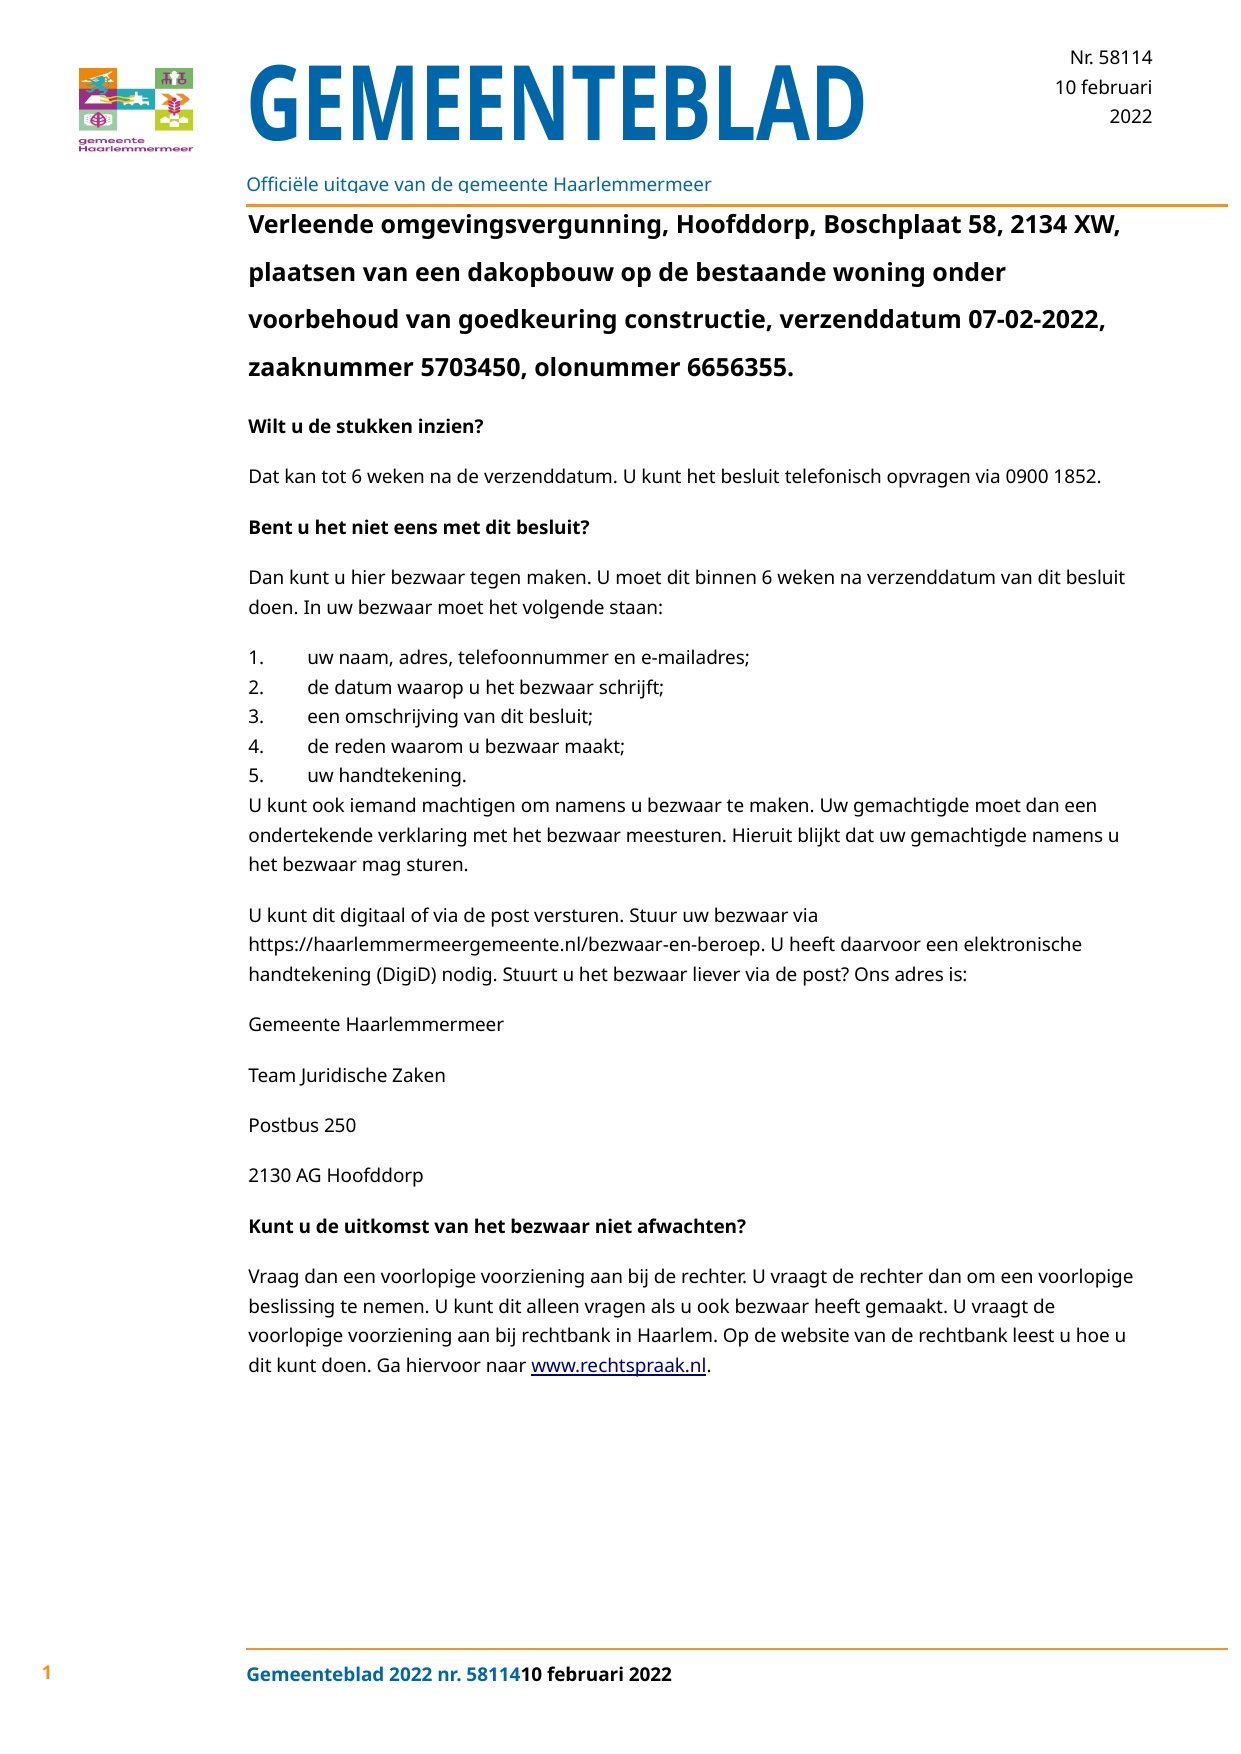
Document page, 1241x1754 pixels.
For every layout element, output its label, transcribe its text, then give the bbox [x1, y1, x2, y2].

text 2130 AG Hoofddorp [248, 1163, 1152, 1188]
text Verleende omgevingsvergunning, Hoofddorp, Boschplaat 58, 2134 XW, plaatsen van een dakopbouw op de bestaande woning onder voorbehoud van goedkeuring constructie, verzenddatum 07-02-2022, zaaknummer 5703450, olonummer 6656355. [248, 207, 1152, 384]
text Postbus 250 [248, 1112, 1152, 1138]
list de reden waarom u bezwaar maakt; [248, 733, 1152, 759]
list uw handtekening. [248, 763, 1152, 788]
text U kunt dit digitaal of via de post versturen. Stuur uw bezwaar via https://haarlemmermeergemeente.nl/bezwaar-en-beroep. U heeft daarvoor een elektronische handtekening (DigiD) nodig. Stuurt u het bezwaar liever via de post? Ons adres is: [248, 902, 1152, 987]
text Team Juridische Zaken [248, 1062, 1152, 1088]
picture [41, 47, 231, 172]
text Dan kunt u hier bezwaar tegen maken. U moet dit binnen 6 weken na verzenddatum van dit besluit doen. In uw bezwaar moet het volgende staan: [248, 564, 1152, 620]
text Bent u het niet eens met dit besluit? [248, 514, 1152, 540]
text Vraag dan een voorlopige voorziening aan bij de rechter. U vraagt de rechter dan om een voorlopige beslissing te nemen. U kunt dit alleen vragen als u ook bezwaar heeft gemaakt. U vraagt de voorlopige voorziening aan bij rechtbank in Haarlem. Op de website van de rechtbank leest u hoe u dit kunt doen. Ga hiervoor naar www.rechtspraak.nl. [248, 1263, 1152, 1378]
text U kunt ook iemand machtigen om namens u bezwaar te maken. Uw gemachtigde moet dan een ondertekende verklaring met het bezwaar meesturen. Hieruit blijkt dat uw gemachtigde namens u het bezwaar mag sturen. [248, 792, 1152, 877]
list uw naam, adres, telefoonnummer en e-mailadres; [248, 644, 1152, 670]
text Dat kan tot 6 weken na de verzenddatum. U kunt het besluit telefonisch opvragen via 0900 1852. [248, 463, 1152, 489]
list een omschrijving van dit besluit; [248, 703, 1152, 729]
text Kunt u de uitkomst van het bezwaar niet afwachten? [248, 1213, 1152, 1239]
text Wilt u de stukken inzien? [248, 413, 1152, 439]
list de datum waarop u het bezwaar schrijft; [248, 674, 1152, 700]
text Gemeente Haarlemmermeer [248, 1011, 1152, 1037]
